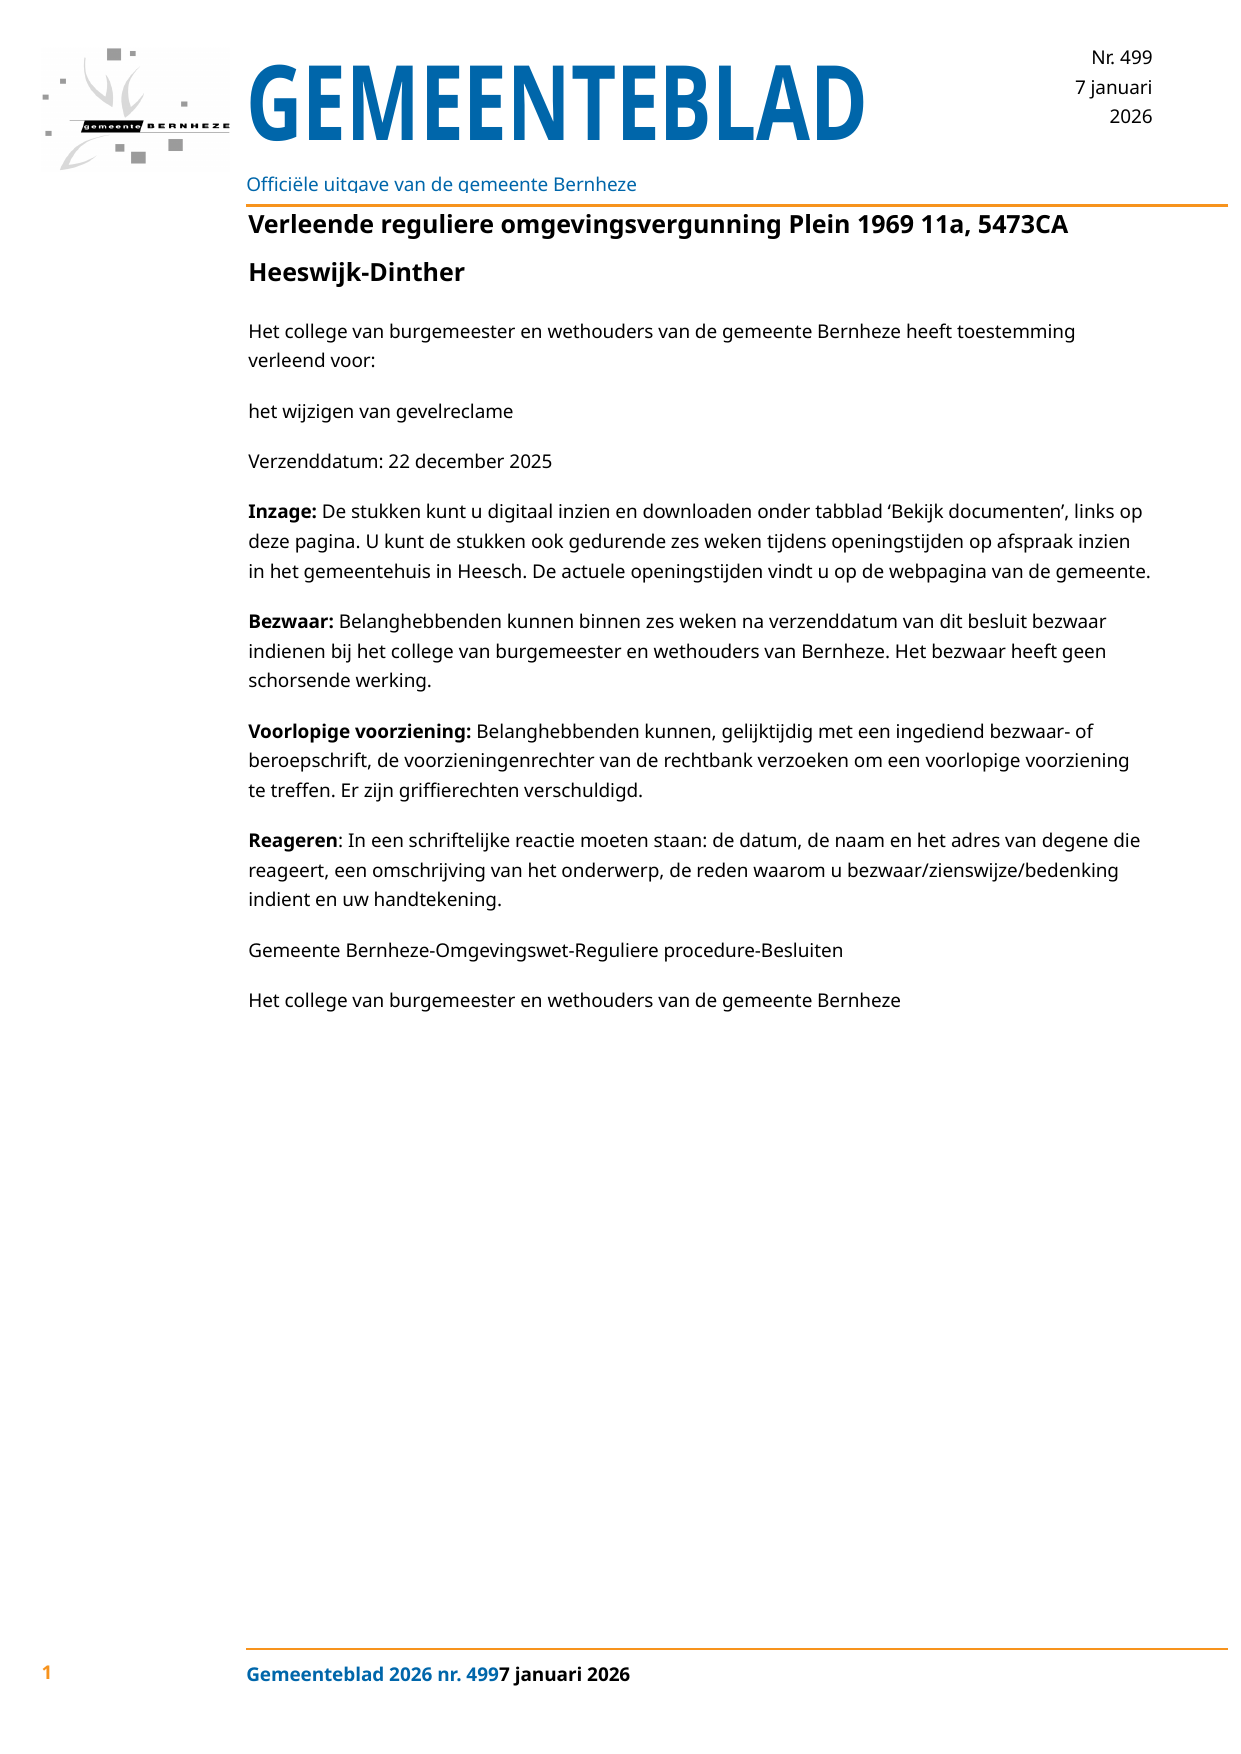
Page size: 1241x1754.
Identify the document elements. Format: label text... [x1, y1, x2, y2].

text Gemeente Bernheze-Omgevingswet-Reguliere procedure-Besluiten [248, 937, 1152, 963]
text Voorlopige voorziening: Belanghebbenden kunnen, gelijktijdig met een ingediend bezwaar- of beroepschrift, de voorzieningenrechter van de rechtbank verzoeken om een voorlopige voorziening te treffen. Er zijn griffierechten verschuldigd. [248, 718, 1152, 803]
text Bezwaar: Belanghebbenden kunnen binnen zes weken na verzenddatum van dit besluit bezwaar indienen bij het college van burgemeester en wethouders van Bernheze. Het bezwaar heeft geen schorsende werking. [248, 608, 1152, 693]
text het wijzigen van gevelreclame [248, 398, 1152, 424]
text Reageren: In een schriftelijke reactie moeten staan: de datum, de naam en het adres van degene die reageert, een omschrijving van het onderwerp, de reden waarom u bezwaar/zienswijze/bedenking indient en uw handtekening. [248, 827, 1152, 912]
picture [41, 47, 231, 172]
text Verleende reguliere omgevingsvergunning Plein 1969 11a, 5473CA Heeswijk-Dinther [248, 207, 1152, 288]
text Verzenddatum: 22 december 2025 [248, 448, 1152, 474]
text Het college van burgemeester en wethouders van de gemeente Bernheze [248, 987, 1152, 1013]
text Het college van burgemeester en wethouders van de gemeente Bernheze heeft toestemming verleend voor: [248, 318, 1152, 373]
text Inzage: De stukken kunt u digitaal inzien en downloaden onder tabblad ‘Bekijk documenten’, links op deze pagina. U kunt de stukken ook gedurende zes weken tijdens openingstijden op afspraak inzien in het gemeentehuis in Heesch. De actuele openingstijden vindt u op de webpagina van de gemeente. [248, 499, 1152, 584]
